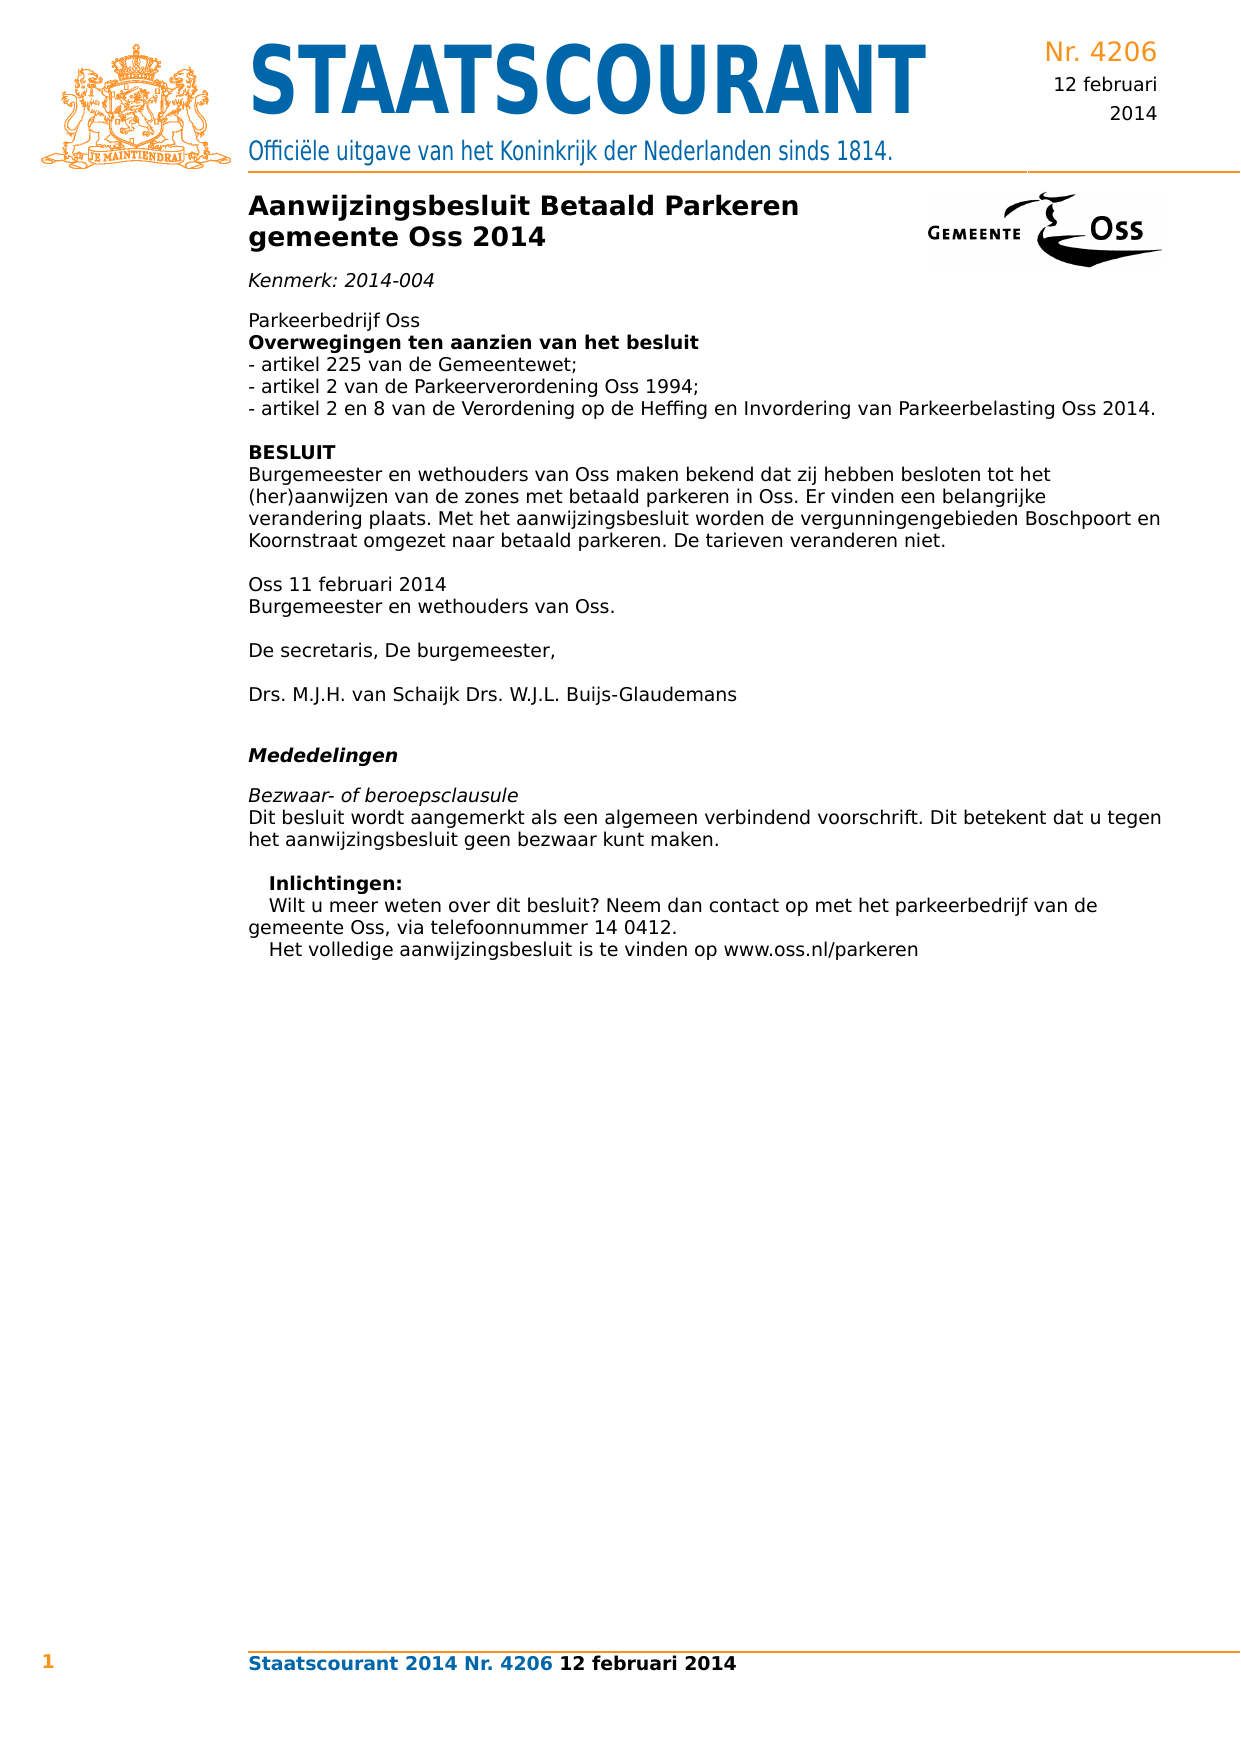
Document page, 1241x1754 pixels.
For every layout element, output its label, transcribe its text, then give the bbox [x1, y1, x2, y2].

text Kenmerk: 2014-004 [248, 270, 1163, 292]
text BESLUIT [248, 442, 1163, 464]
text Dit besluit wordt aangemerkt als een algemeen verbindend voorschrift. Dit betekent dat u tegen het aanwijzingsbesluit geen bezwaar kunt maken. [248, 807, 1163, 851]
subtitle Aanwijzingsbesluit Betaald Parkeren gemeente Oss 2014 [248, 191, 927, 253]
text - artikel 225 van de Gemeentewet; [248, 354, 1163, 376]
text Het volledige aanwijzingsbesluit is te vinden op www.oss.nl/parkeren [248, 939, 1163, 961]
picture [927, 190, 1164, 268]
text Wilt u meer weten over dit besluit? Neem dan contact op met het parkeerbedrijf van de gemeente Oss, via telefoonnummer 14 0412. [248, 895, 1163, 939]
text Parkeerbedrijf Oss [248, 310, 1163, 332]
text Drs. M.J.H. van Schaijk Drs. W.J.L. Buijs-Glaudemans [248, 684, 1163, 706]
text De secretaris, De burgemeester, [248, 640, 1163, 662]
subtitle Overwegingen ten aanzien van het besluit [248, 332, 1163, 354]
text Burgemeester en wethouders van Oss. [248, 596, 1163, 618]
text Burgemeester en wethouders van Oss maken bekend dat zij hebben besloten tot het (her)aanwijzen van de zones met betaald parkeren in Oss. Er vinden een belangrijke verandering plaats. Met het aanwijzingsbesluit worden de vergunningengebieden Boschpoort en Koornstraat omgezet naar betaald parkeren. De tarieven veranderen niet. [248, 464, 1163, 552]
picture [41, 44, 231, 169]
subtitle Mededelingen [248, 745, 1163, 767]
text Inlichtingen: [248, 873, 1163, 895]
subtitle Bezwaar- of beroepsclausule [248, 785, 1163, 807]
text - artikel 2 en 8 van de Verordening op de Heffing en Invordering van Parkeerbelasting Oss 2014. [248, 398, 1163, 420]
text - artikel 2 van de Parkeerverordening Oss 1994; [248, 376, 1163, 398]
text Oss 11 februari 2014 [248, 574, 1163, 596]
